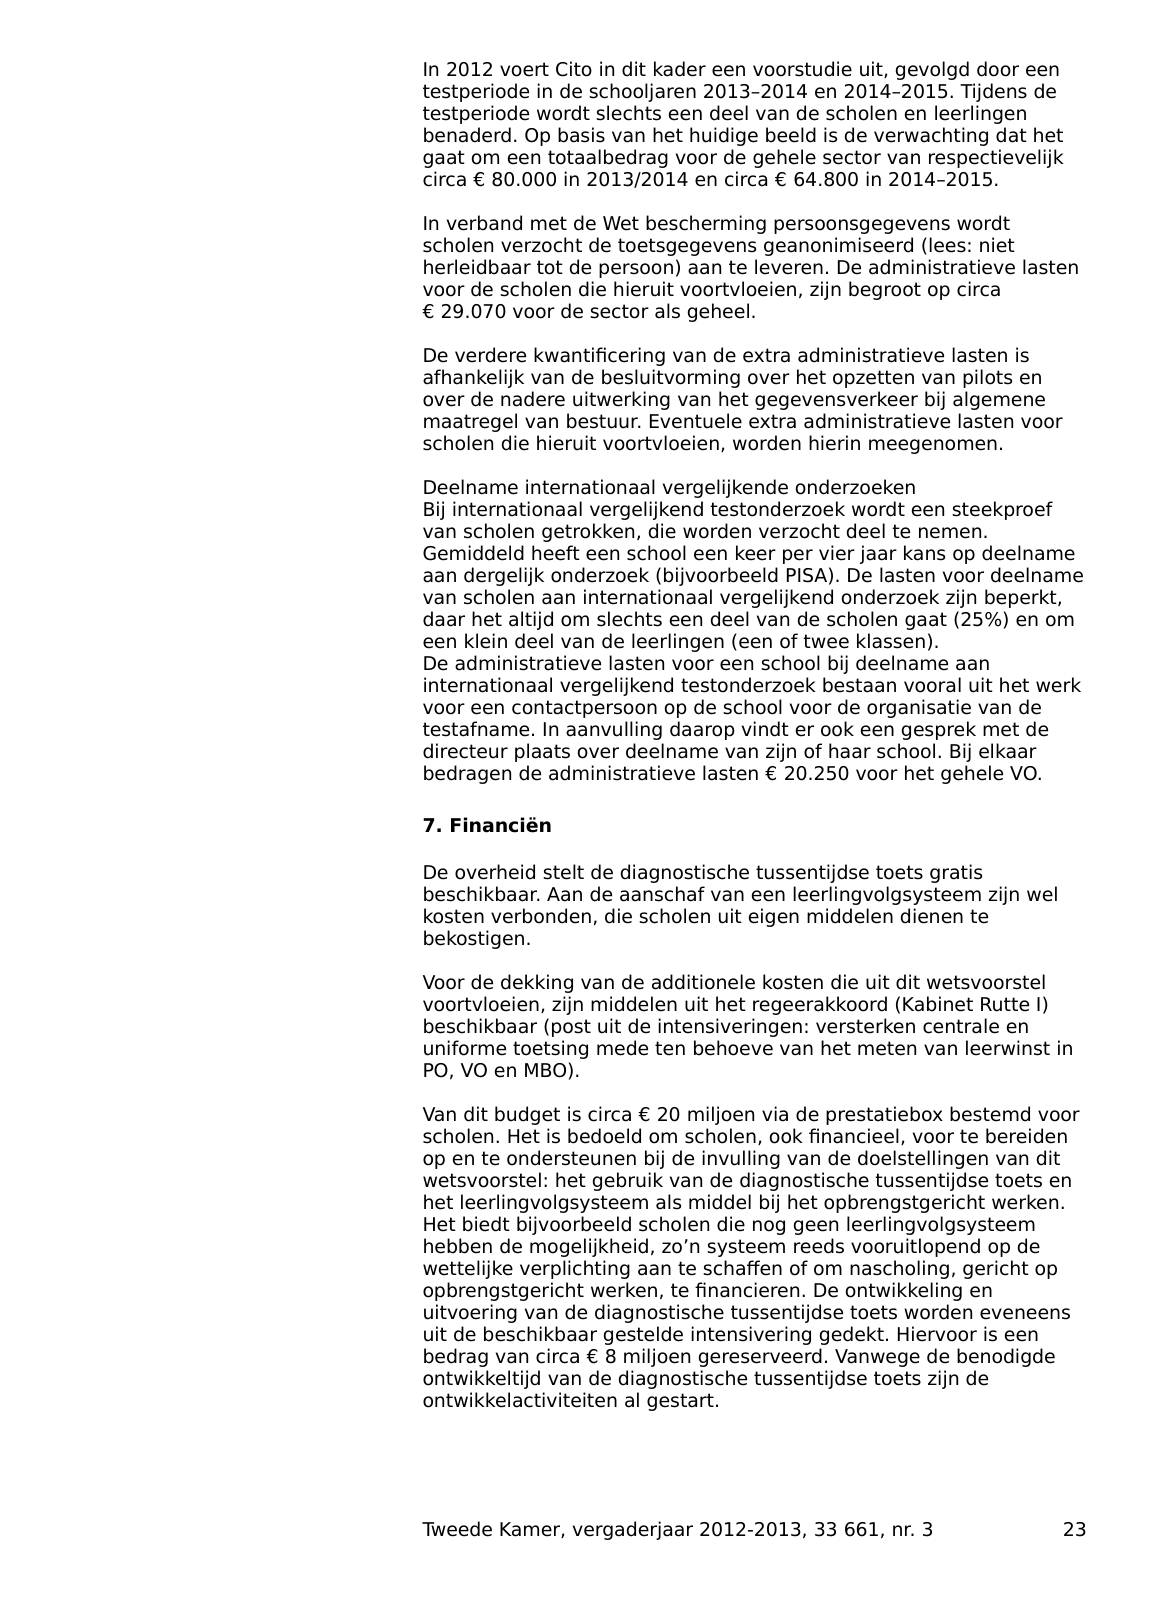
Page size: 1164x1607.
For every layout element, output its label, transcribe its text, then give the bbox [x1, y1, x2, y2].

text Van dit budget is circa € 20 miljoen via de prestatiebox bestemd voor scholen. Het is bedoeld om scholen, ook financieel, voor te bereiden op en te ondersteunen bij de invulling van de doelstellingen van dit wetsvoorstel: het gebruik van de diagnostische tussentijdse toets en het leerlingvolgsysteem als middel bij het opbrengstgericht werken. Het biedt bijvoorbeeld scholen die nog geen leerlingvolgsysteem hebben de mogelijkheid, zo’n systeem reeds vooruitlopend op de wettelijke verplichting aan te schaffen of om nascholing, gericht op opbrengstgericht werken, te financieren. De ontwikkeling en uitvoering van de diagnostische tussentijdse toets worden eveneens uit de beschikbaar gestelde intensivering gedekt. Hiervoor is een bedrag van circa € 8 miljoen gereserveerd. Vanwege de benodigde ontwikkeltijd van de diagnostische tussentijdse toets zijn de ontwikkelactiviteiten al gestart. [422, 1104, 1087, 1412]
text Deelname internationaal vergelijkende onderzoeken [422, 477, 1087, 499]
text In 2012 voert Cito in dit kader een voorstudie uit, gevolgd door een testperiode in de schooljaren 2013–2014 en 2014–2015. Tijdens de testperiode wordt slechts een deel van de scholen en leerlingen benaderd. Op basis van het huidige beeld is de verwachting dat het gaat om een totaalbedrag voor de gehele sector van respectievelijk circa € 80.000 in 2013/2014 en circa € 64.800 in 2014–2015. [422, 59, 1087, 191]
subtitle 7. Financiën [422, 815, 1087, 837]
text In verband met de Wet bescherming persoonsgegevens wordt scholen verzocht de toetsgegevens geanonimiseerd (lees: niet herleidbaar tot de persoon) aan te leveren. De administratieve lasten voor de scholen die hieruit voortvloeien, zijn begroot op circa [422, 213, 1087, 301]
text De administratieve lasten voor een school bij deelname aan internationaal vergelijkend testonderzoek bestaan vooral uit het werk voor een contactpersoon op de school voor de organisatie van de testafname. In aanvulling daarop vindt er ook een gesprek met de directeur plaats over deelname van zijn of haar school. Bij elkaar bedragen de administratieve lasten € 20.250 voor het gehele VO. [422, 653, 1087, 785]
text € 29.070 voor de sector als geheel. [422, 301, 1087, 323]
text De verdere kwantificering van de extra administratieve lasten is afhankelijk van de besluitvorming over het opzetten van pilots en over de nadere uitwerking van het gegevensverkeer bij algemene maatregel van bestuur. Eventuele extra administratieve lasten voor scholen die hieruit voortvloeien, worden hierin meegenomen. [422, 345, 1087, 455]
text De overheid stelt de diagnostische tussentijdse toets gratis beschikbaar. Aan de aanschaf van een leerlingvolgsysteem zijn wel kosten verbonden, die scholen uit eigen middelen dienen te bekostigen. [422, 862, 1087, 950]
text Bij internationaal vergelijkend testonderzoek wordt een steekproef van scholen getrokken, die worden verzocht deel te nemen. Gemiddeld heeft een school een keer per vier jaar kans op deelname aan dergelijk onderzoek (bijvoorbeeld PISA). De lasten voor deelname van scholen aan internationaal vergelijkend onderzoek zijn beperkt, daar het altijd om slechts een deel van de scholen gaat (25%) en om een klein deel van de leerlingen (een of twee klassen). [422, 499, 1087, 653]
text Voor de dekking van de additionele kosten die uit dit wetsvoorstel voortvloeien, zijn middelen uit het regeerakkoord (Kabinet Rutte I) beschikbaar (post uit de intensiveringen: versterken centrale en uniforme toetsing mede ten behoeve van het meten van leerwinst in PO, VO en MBO). [422, 972, 1087, 1082]
